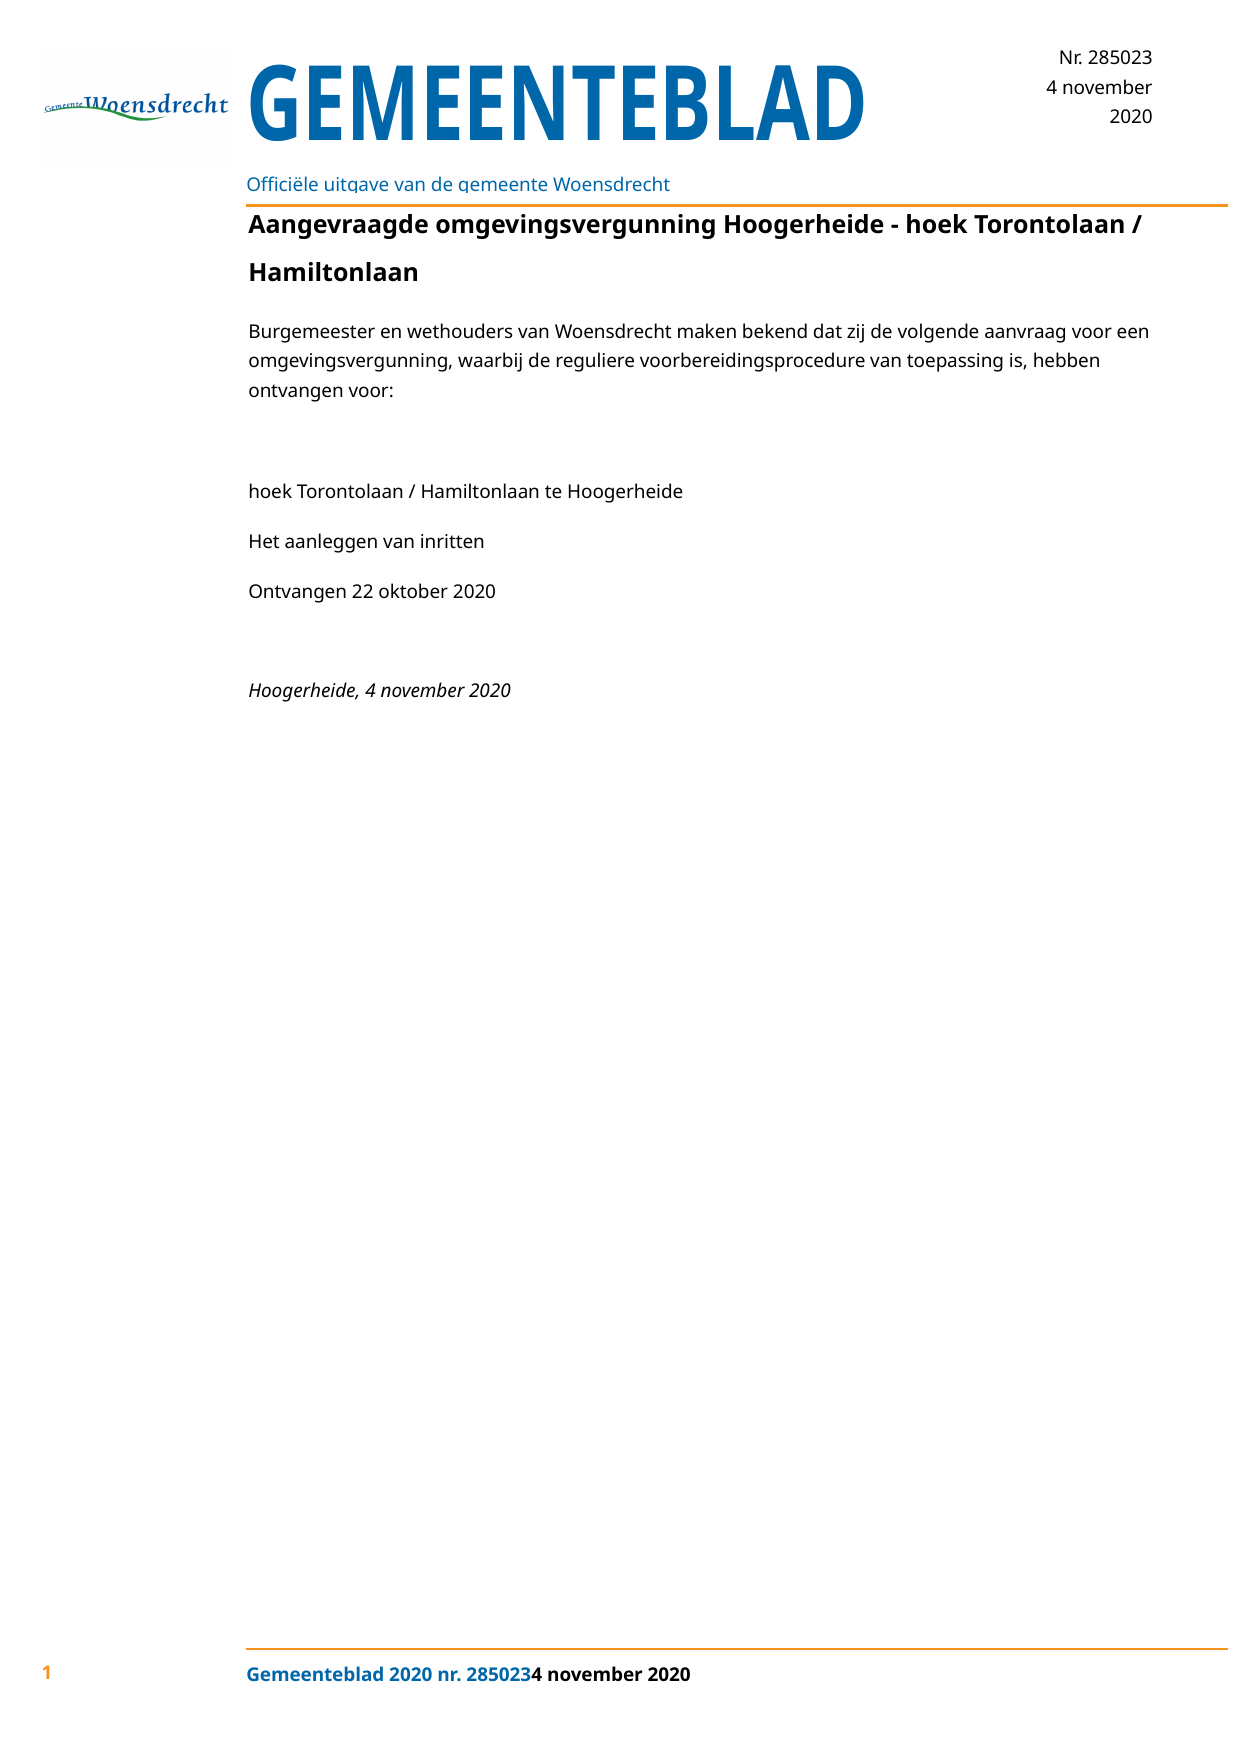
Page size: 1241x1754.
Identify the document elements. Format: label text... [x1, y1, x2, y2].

text Burgemeester en wethouders van Woensdrecht maken bekend dat zij de volgende aanvraag voor een omgevingsvergunning, waarbij de reguliere voorbereidingsprocedure van toepassing is, hebben ontvangen voor: [248, 318, 1152, 403]
text Ontvangen 22 oktober 2020 [248, 579, 1152, 604]
text Hoogerheide, 4 november 2020 [248, 677, 1152, 703]
picture [41, 47, 231, 172]
text Het aanleggen van inritten [248, 528, 1152, 554]
text Aangevraagde omgevingsvergunning Hoogerheide - hoek Torontolaan / Hamiltonlaan [248, 207, 1152, 288]
text hoek Torontolaan / Hamiltonlaan te Hoogerheide [248, 478, 1152, 504]
